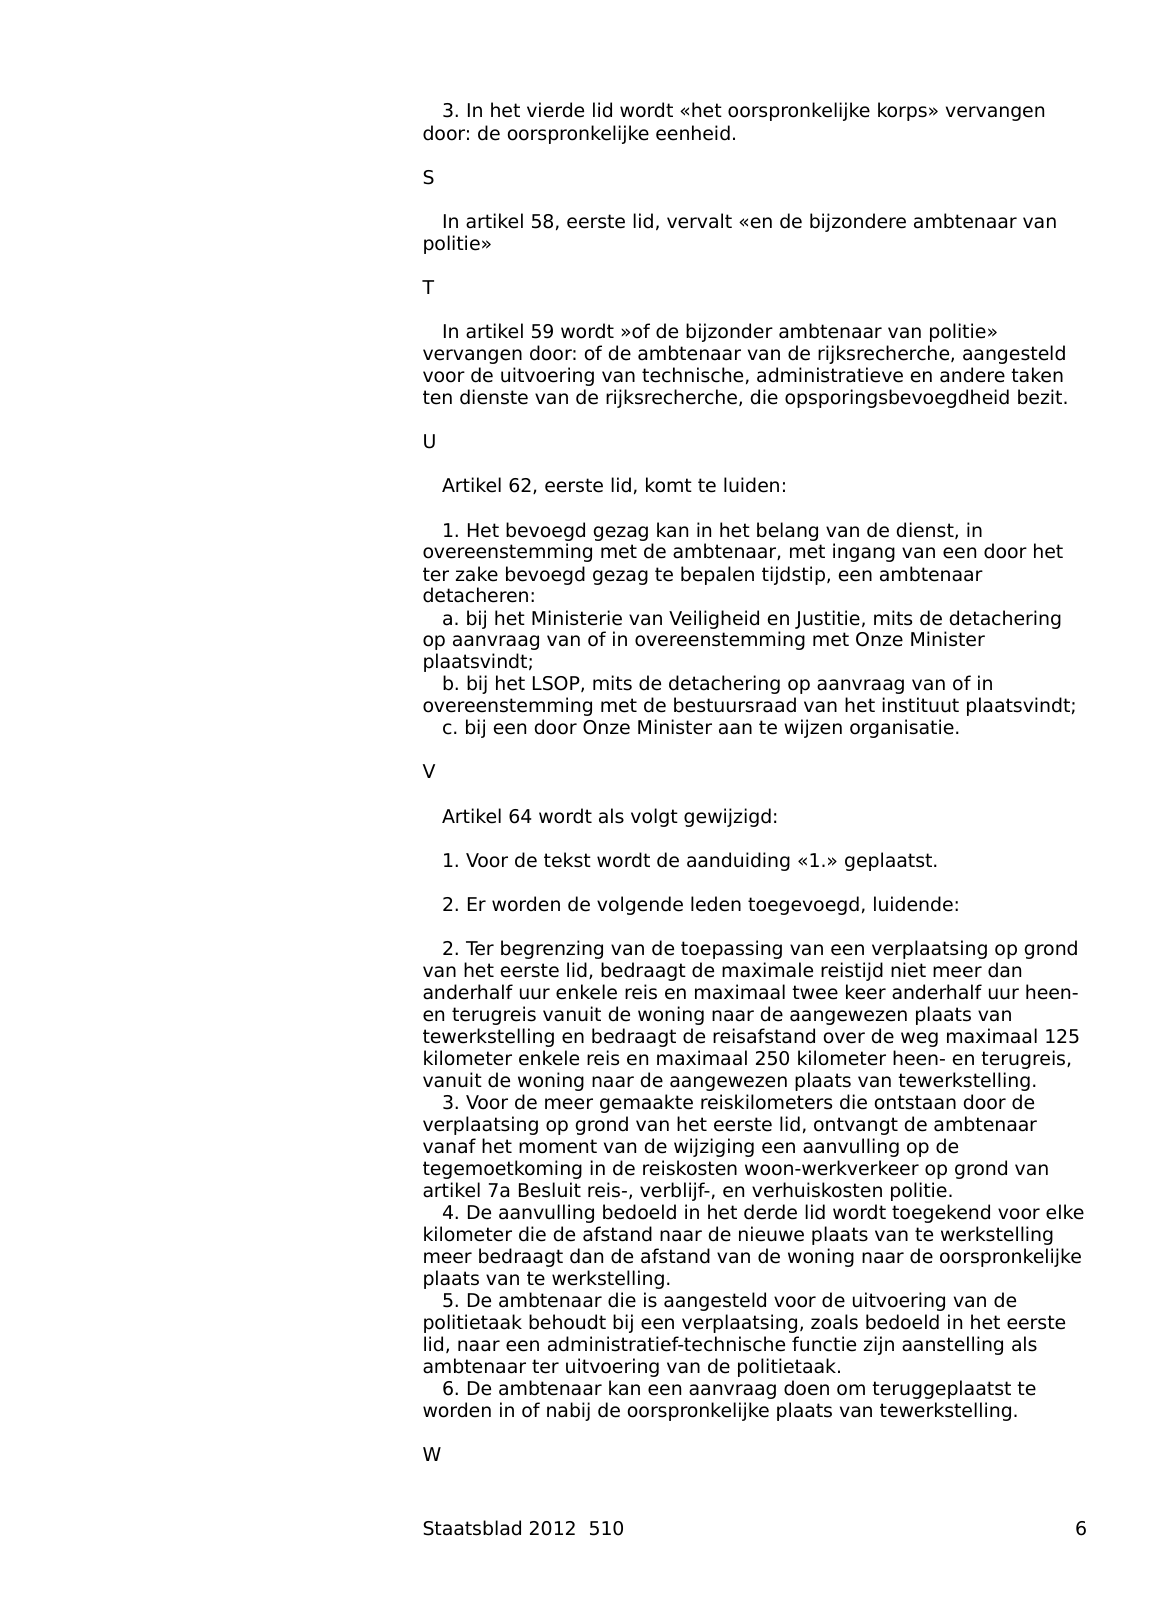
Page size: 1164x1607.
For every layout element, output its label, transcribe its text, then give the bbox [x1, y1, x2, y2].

text a. bij het Ministerie van Veiligheid en Justitie, mits de detachering op aanvraag van of in overeenstemming met Onze Minister plaatsvindt; [422, 607, 1087, 673]
text b. bij het LSOP, mits de detachering op aanvraag van of in overeenstemming met de bestuursraad van het instituut plaatsvindt; [422, 673, 1087, 717]
text 1. Het bevoegd gezag kan in het belang van de dienst, in overeenstemming met de ambtenaar, met ingang van een door het ter zake bevoegd gezag te bepalen tijdstip, een ambtenaar detacheren: [422, 519, 1087, 607]
text In artikel 59 wordt »of de bijzonder ambtenaar van politie» vervangen door: of de ambtenaar van de rijksrecherche, aangesteld voor de uitvoering van technische, administratieve en andere taken ten dienste van de rijksrecherche, die opsporingsbevoegdheid bezit. [422, 321, 1087, 409]
text c. bij een door Onze Minister aan te wijzen organisatie. [422, 717, 1087, 739]
text V [422, 761, 1087, 783]
text 4. De aanvulling bedoeld in het derde lid wordt toegekend voor elke kilometer die de afstand naar de nieuwe plaats van te werkstelling meer bedraagt dan de afstand van de woning naar de oorspronkelijke plaats van te werkstelling. [422, 1202, 1087, 1290]
text 3. In het vierde lid wordt «het oorspronkelijke korps» vervangen door: de oorspronkelijke eenheid. [422, 100, 1087, 144]
text 3. Voor de meer gemaakte reiskilometers die ontstaan door de verplaatsing op grond van het eerste lid, ontvangt de ambtenaar vanaf het moment van de wijziging een aanvulling op de tegemoetkoming in de reiskosten woon-werkverkeer op grond van artikel 7a Besluit reis-, verblijf-, en verhuiskosten politie. [422, 1092, 1087, 1202]
text 5. De ambtenaar die is aangesteld voor de uitvoering van de politietaak behoudt bij een verplaatsing, zoals bedoeld in het eerste lid, naar een administratief-technische functie zijn aanstelling als ambtenaar ter uitvoering van de politietaak. [422, 1290, 1087, 1378]
text 1. Voor de tekst wordt de aanduiding «1.» geplaatst. [422, 850, 1087, 872]
text In artikel 58, eerste lid, vervalt «en de bijzondere ambtenaar van politie» [422, 211, 1087, 255]
text U [422, 431, 1087, 453]
text 2. Ter begrenzing van de toepassing van een verplaatsing op grond van het eerste lid, bedraagt de maximale reistijd niet meer dan anderhalf uur enkele reis en maximaal twee keer anderhalf uur heen- en terugreis vanuit de woning naar de aangewezen plaats van tewerkstelling en bedraagt de reisafstand over de weg maximaal 125 kilometer enkele reis en maximaal 250 kilometer heen- en terugreis, vanuit de woning naar de aangewezen plaats van tewerkstelling. [422, 938, 1087, 1092]
text 6. De ambtenaar kan een aanvraag doen om teruggeplaatst te worden in of nabij de oorspronkelijke plaats van tewerkstelling. [422, 1378, 1087, 1422]
text Artikel 64 wordt als volgt gewijzigd: [422, 806, 1087, 828]
text T [422, 277, 1087, 299]
text S [422, 167, 1087, 188]
text W [422, 1444, 1087, 1466]
text Artikel 62, eerste lid, komt te luiden: [422, 475, 1087, 497]
text 2. Er worden de volgende leden toegevoegd, luidende: [422, 894, 1087, 916]
